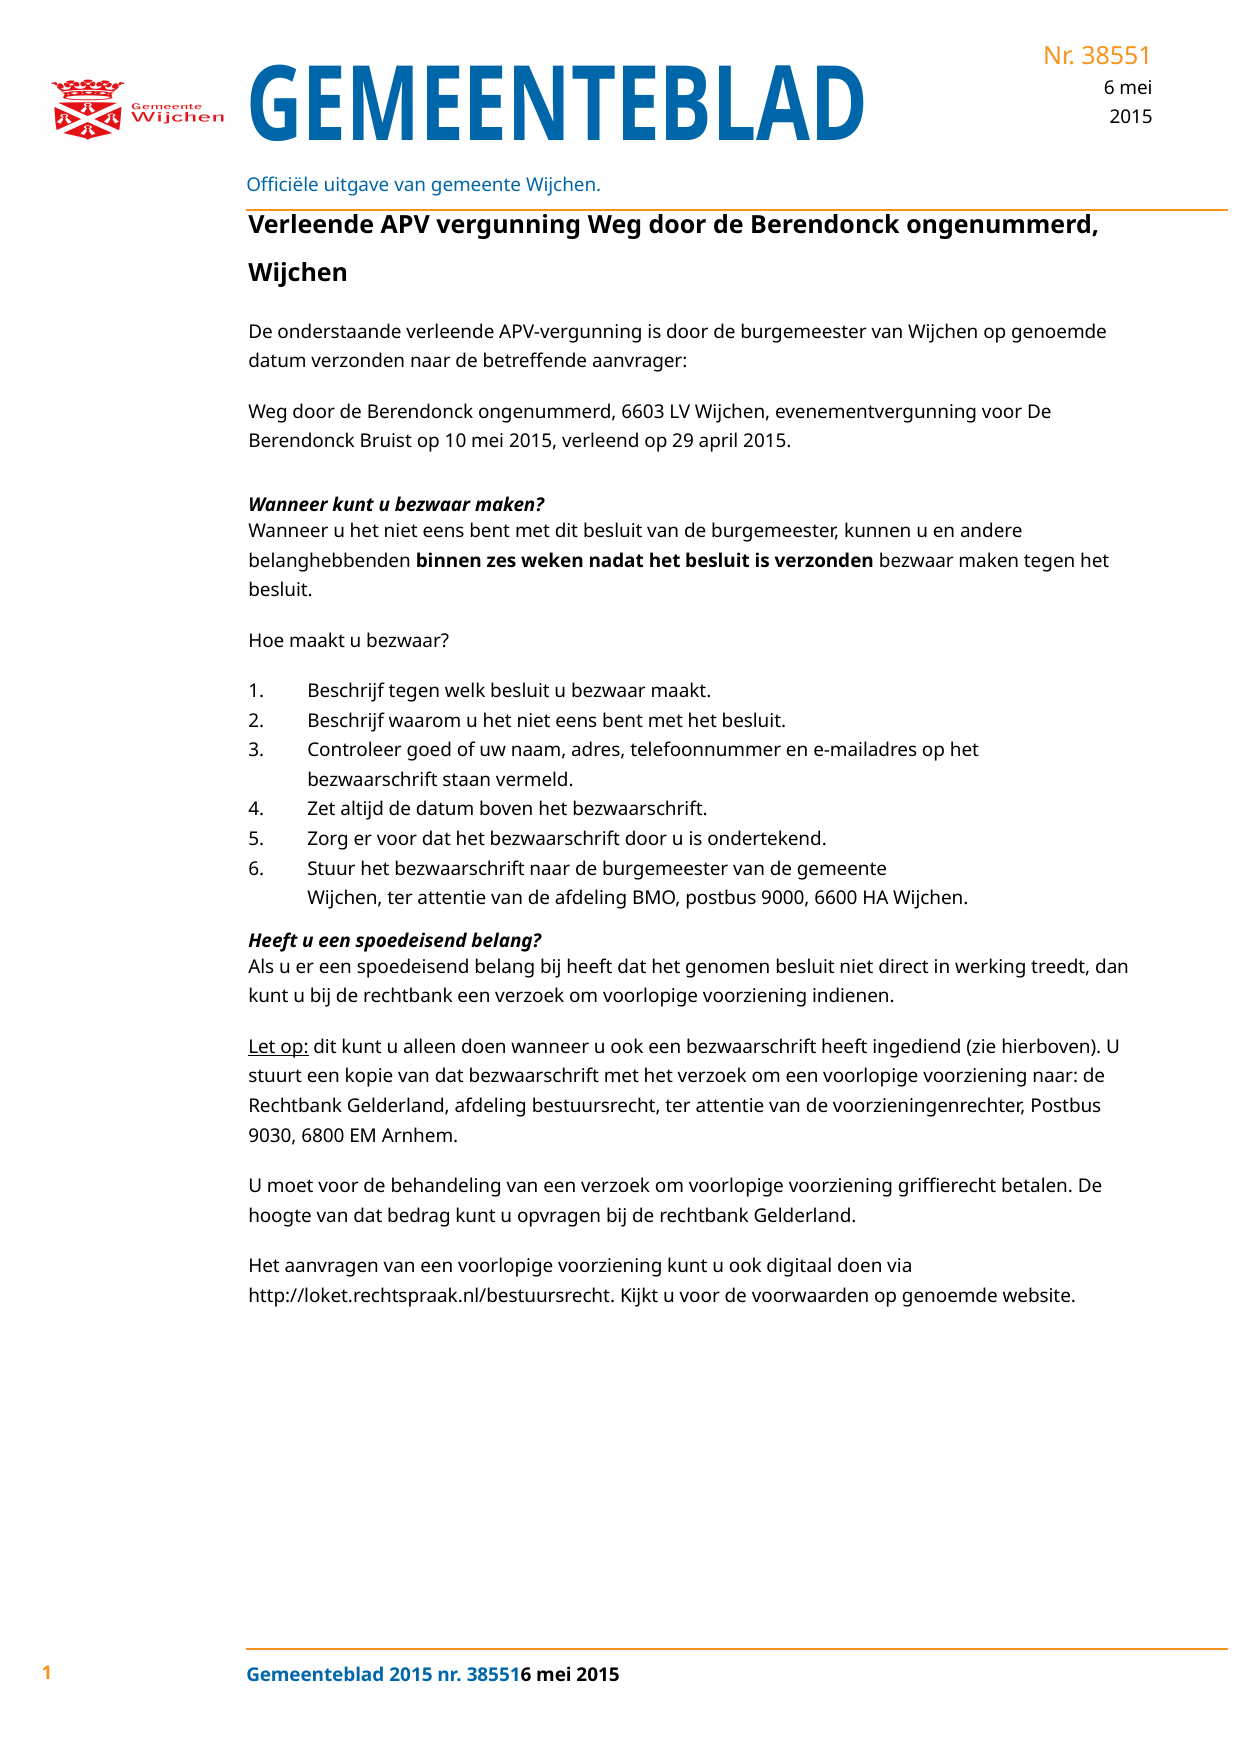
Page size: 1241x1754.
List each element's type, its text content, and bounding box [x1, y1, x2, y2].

text Wanneer kunt u bezwaar maken? [248, 491, 1152, 517]
text U moet voor de behandeling van een verzoek om voorlopige voorziening griffierecht betalen. De hoogte van dat bedrag kunt u opvragen bij de rechtbank Gelderland. [248, 1172, 1152, 1228]
text Heeft u een spoedeisend belang? [248, 927, 1152, 953]
list bezwaarschrift staan vermeld. [248, 766, 1152, 792]
text Het aanvragen van een voorlopige voorziening kunt u ook digitaal doen via http://loket.rechtspraak.nl/bestuursrecht. Kijkt u voor de voorwaarden op genoemde website. [248, 1252, 1152, 1308]
list Beschrijf waarom u het niet eens bent met het besluit. [248, 707, 1152, 732]
list Stuur het bezwaarschrift naar de burgemeester van de gemeente [248, 855, 1152, 880]
text Let op: dit kunt u alleen doen wanneer u ook een bezwaarschrift heeft ingediend (zie hierboven). U stuurt een kopie van dat bezwaarschrift met het verzoek om een voorlopige voorziening naar: de Rechtbank Gelderland, afdeling bestuursrecht, ter attentie van de voorzieningenrechter, Postbus 9030, 6800 EM Arnhem. [248, 1033, 1152, 1148]
list Wijchen, ter attentie van de afdeling BMO, postbus 9000, 6600 HA Wijchen. [248, 884, 1152, 910]
picture [41, 47, 231, 172]
text Weg door de Berendonck ongenummerd, 6603 LV Wijchen, evenementvergunning voor De Berendonck Bruist op 10 mei 2015, verleend op 29 april 2015. [248, 398, 1152, 453]
list Beschrijf tegen welk besluit u bezwaar maakt. [248, 677, 1152, 703]
text Wanneer u het niet eens bent met dit besluit van de burgemeester, kunnen u en andere belanghebbenden binnen zes weken nadat het besluit is verzonden bezwaar maken tegen het besluit. [248, 517, 1152, 602]
list Controleer goed of uw naam, adres, telefoonnummer en e-mailadres op het [248, 736, 1152, 762]
text Verleende APV vergunning Weg door de Berendonck ongenummerd, Wijchen [248, 211, 1152, 288]
list Zet altijd de datum boven het bezwaarschrift. [248, 796, 1152, 821]
text De onderstaande verleende APV-vergunning is door de burgemeester van Wijchen op genoemde datum verzonden naar de betreffende aanvrager: [248, 318, 1152, 373]
list Zorg er voor dat het bezwaarschrift door u is ondertekend. [248, 825, 1152, 851]
text Hoe maakt u bezwaar? [248, 627, 1152, 652]
text Als u er een spoedeisend belang bij heeft dat het genomen besluit niet direct in werking treedt, dan kunt u bij de rechtbank een verzoek om voorlopige voorziening indienen. [248, 953, 1152, 1008]
